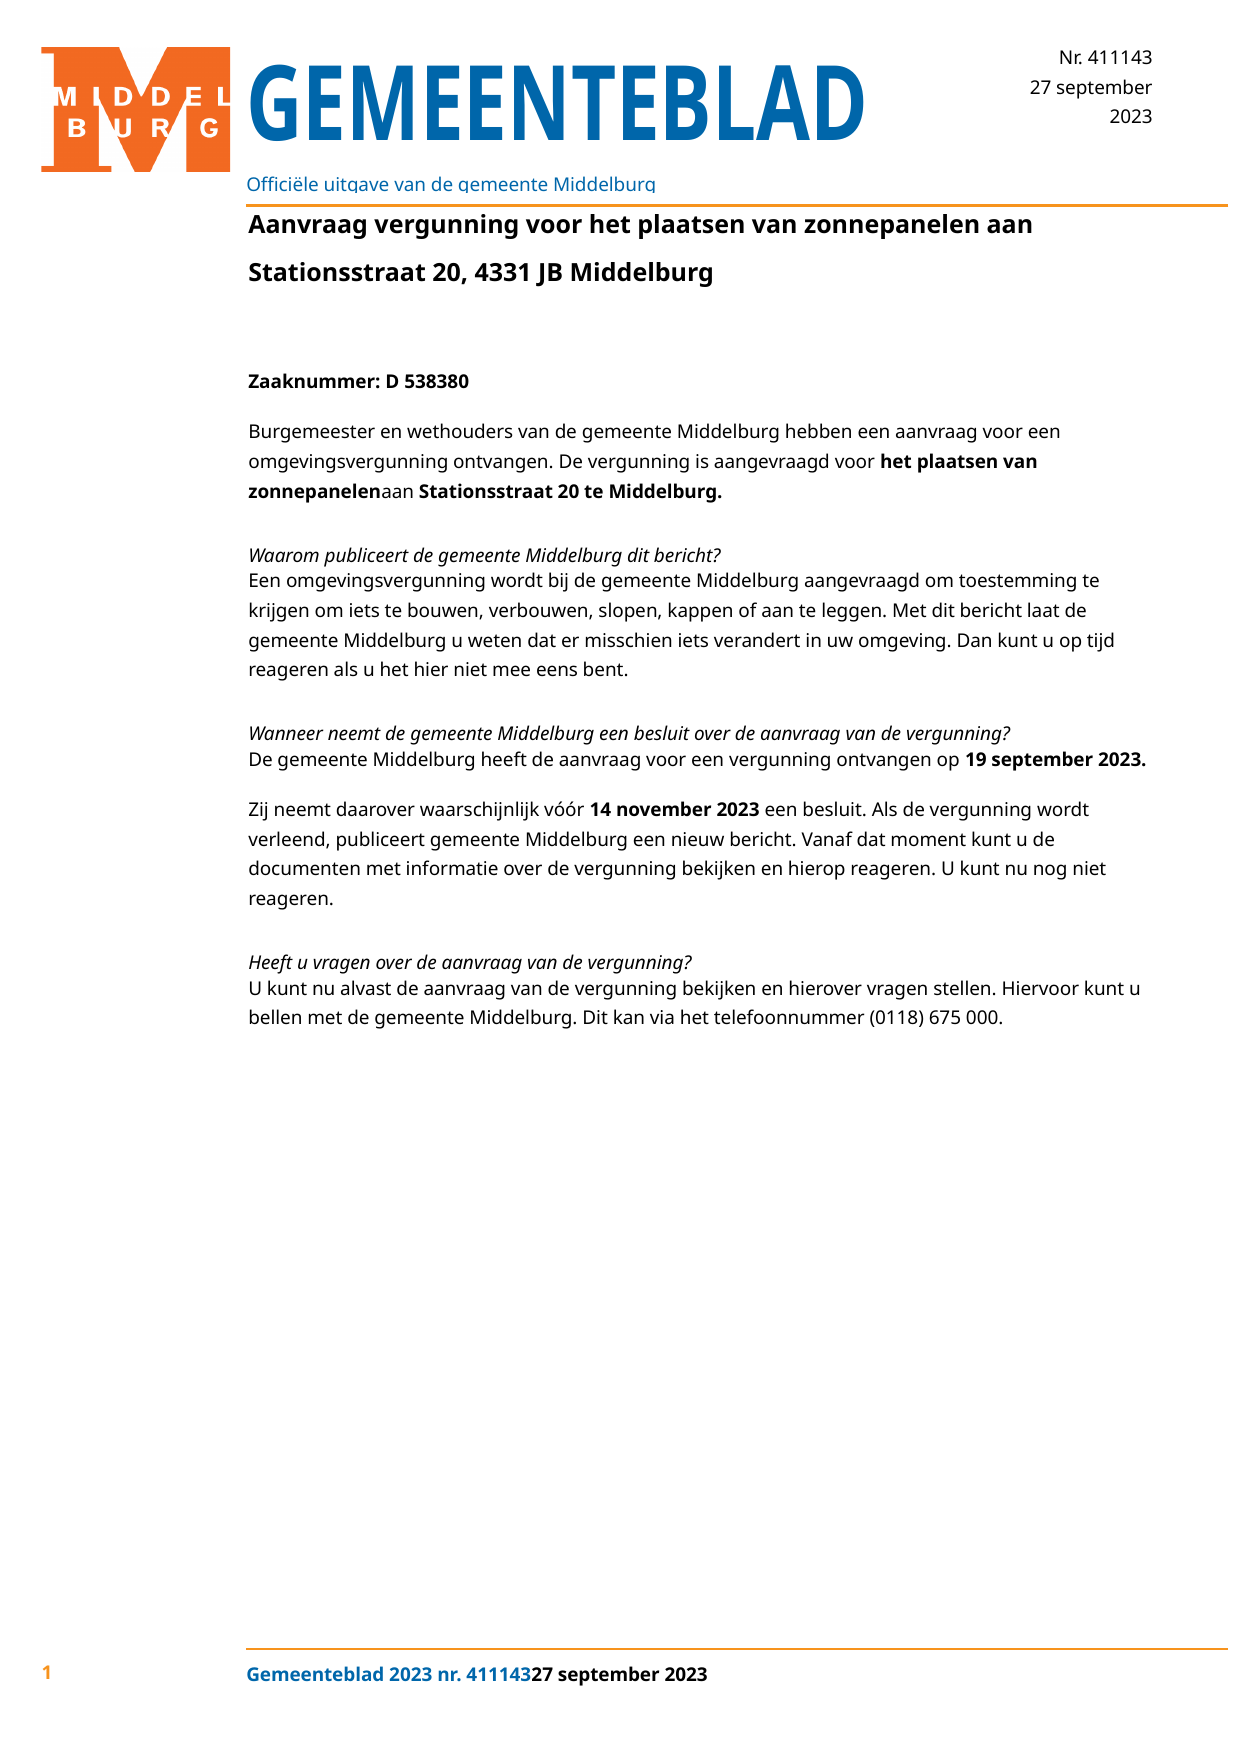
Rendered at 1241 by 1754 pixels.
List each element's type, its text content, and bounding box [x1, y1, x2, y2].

text Waarom publiceert de gemeente Middelburg dit bericht? [248, 542, 1152, 568]
text Wanneer neemt de gemeente Middelburg een besluit over de aanvraag van de vergunning? [248, 720, 1152, 746]
text De gemeente Middelburg heeft de aanvraag voor een vergunning ontvangen op 19 september 2023. [248, 746, 1152, 772]
text Burgemeester en wethouders van de gemeente Middelburg hebben een aanvraag voor een omgevingsvergunning ontvangen. De vergunning is aangevraagd voor het plaatsen van zonnepanelenaan Stationsstraat 20 te Middelburg. [248, 419, 1152, 504]
picture [41, 47, 231, 172]
text Aanvraag vergunning voor het plaatsen van zonnepanelen aan Stationsstraat 20, 4331 JB Middelburg [248, 207, 1152, 288]
text Heeft u vragen over de aanvraag van de vergunning? [248, 949, 1152, 975]
text U kunt nu alvast de aanvraag van de vergunning bekijken en hierover vragen stellen. Hiervoor kunt u bellen met de gemeente Middelburg. Dit kan via het telefoonnummer (0118) 675 000. [248, 975, 1152, 1030]
text Zaaknummer: D 538380 [248, 368, 1152, 394]
text Zij neemt daarover waarschijnlijk vóór 14 november 2023 een besluit. Als de vergunning wordt verleend, publiceert gemeente Middelburg een nieuw bericht. Vanaf dat moment kunt u de documenten met informatie over de vergunning bekijken en hierop reageren. U kunt nu nog niet reageren. [248, 796, 1152, 911]
text Een omgevingsvergunning wordt bij de gemeente Middelburg aangevraagd om toestemming te krijgen om iets te bouwen, verbouwen, slopen, kappen of aan te leggen. Met dit bericht laat de gemeente Middelburg u weten dat er misschien iets verandert in uw omgeving. Dan kunt u op tijd reageren als u het hier niet mee eens bent. [248, 568, 1152, 682]
